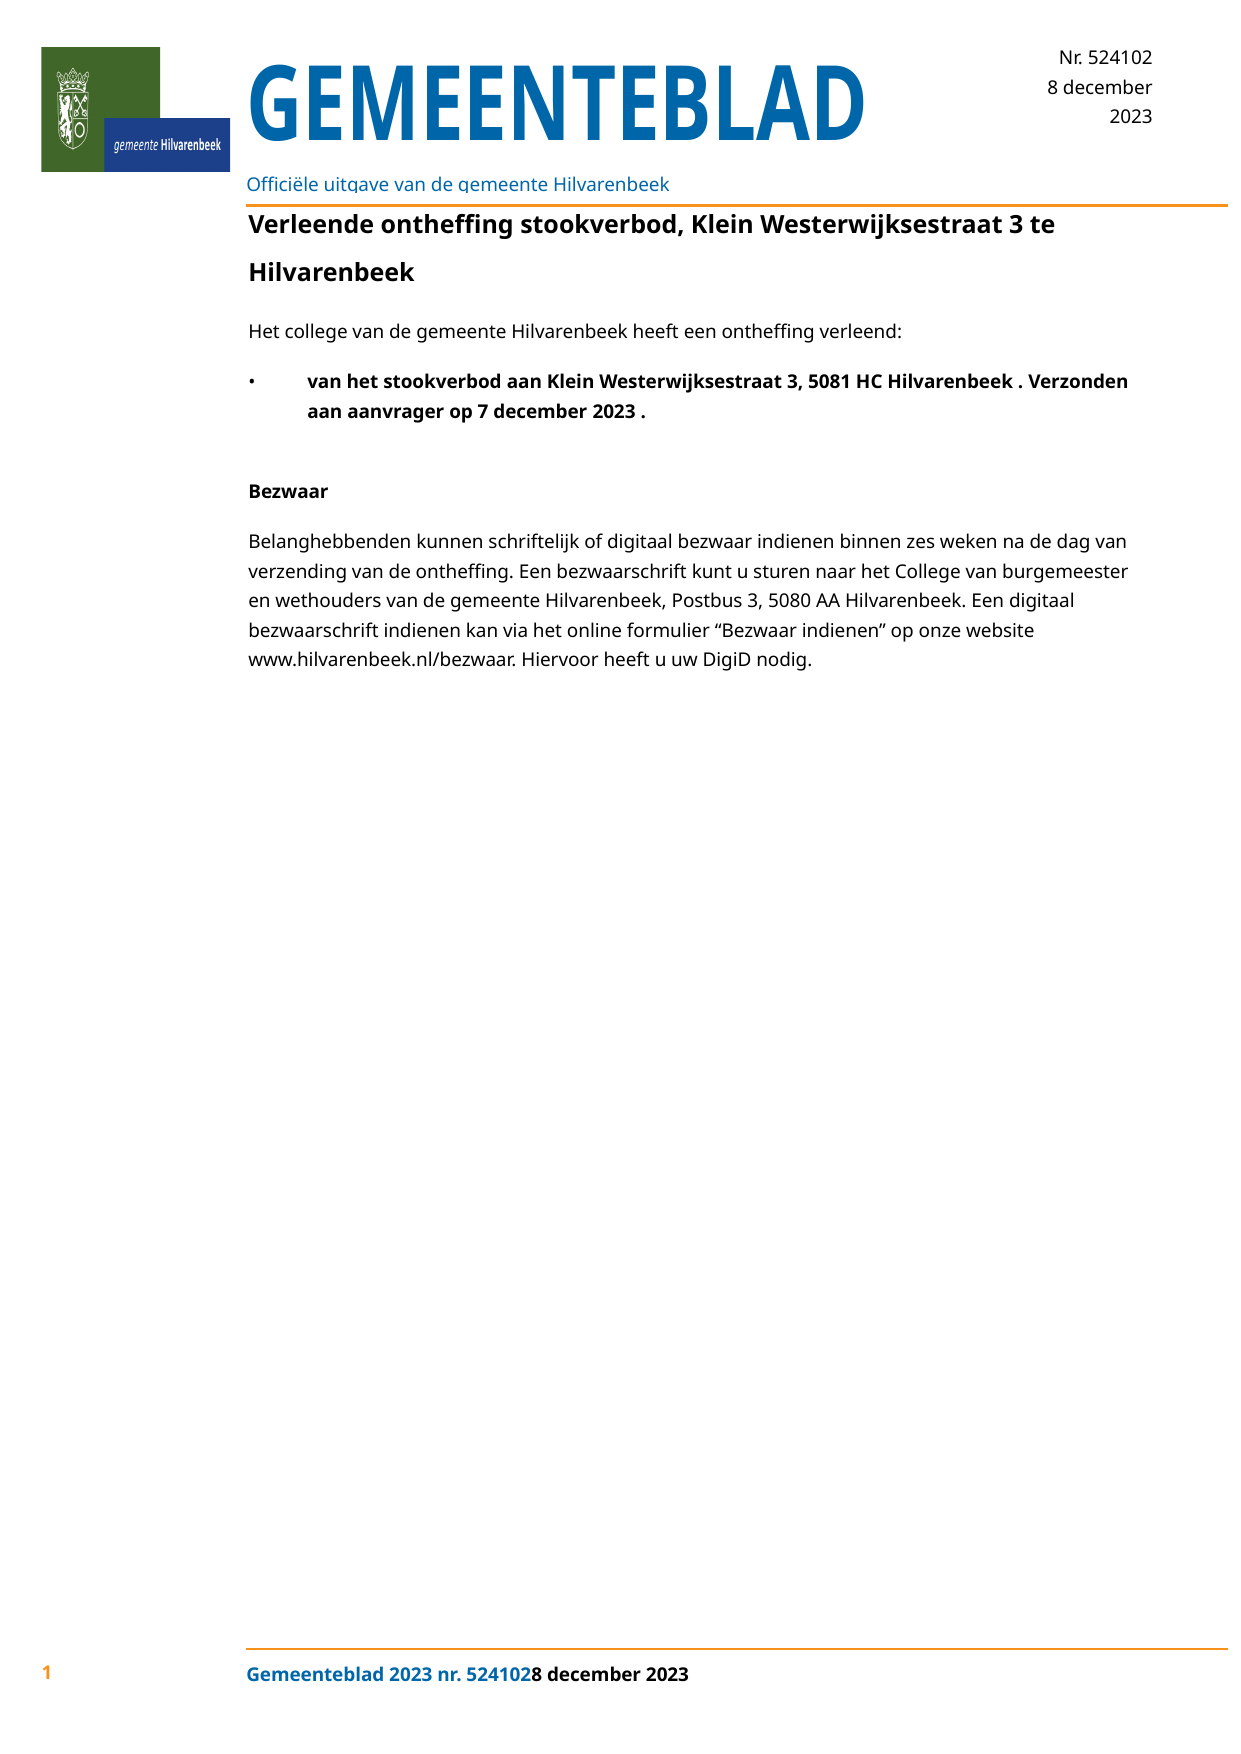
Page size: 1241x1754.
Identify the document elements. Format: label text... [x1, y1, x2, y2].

text Belanghebbenden kunnen schriftelijk of digitaal bezwaar indienen binnen zes weken na de dag van verzending van de ontheffing. Een bezwaarschrift kunt u sturen naar het College van burgemeester en wethouders van de gemeente Hilvarenbeek, Postbus 3, 5080 AA Hilvarenbeek. Een digitaal bezwaarschrift indienen kan via het online formulier “Bezwaar indienen” op onze website www.hilvarenbeek.nl/bezwaar. Hiervoor heeft u uw DigiD nodig. [248, 528, 1152, 672]
picture [41, 47, 231, 172]
text Het college van de gemeente Hilvarenbeek heeft een ontheffing verleend: [248, 318, 1152, 344]
text Bezwaar [248, 478, 1152, 504]
list van het stookverbod aan Klein Westerwijksestraat 3, 5081 HC Hilvarenbeek . Verzonden aan aanvrager op 7 december 2023 . [248, 368, 1152, 424]
text Verleende ontheffing stookverbod, Klein Westerwijksestraat 3 te Hilvarenbeek [248, 207, 1152, 288]
